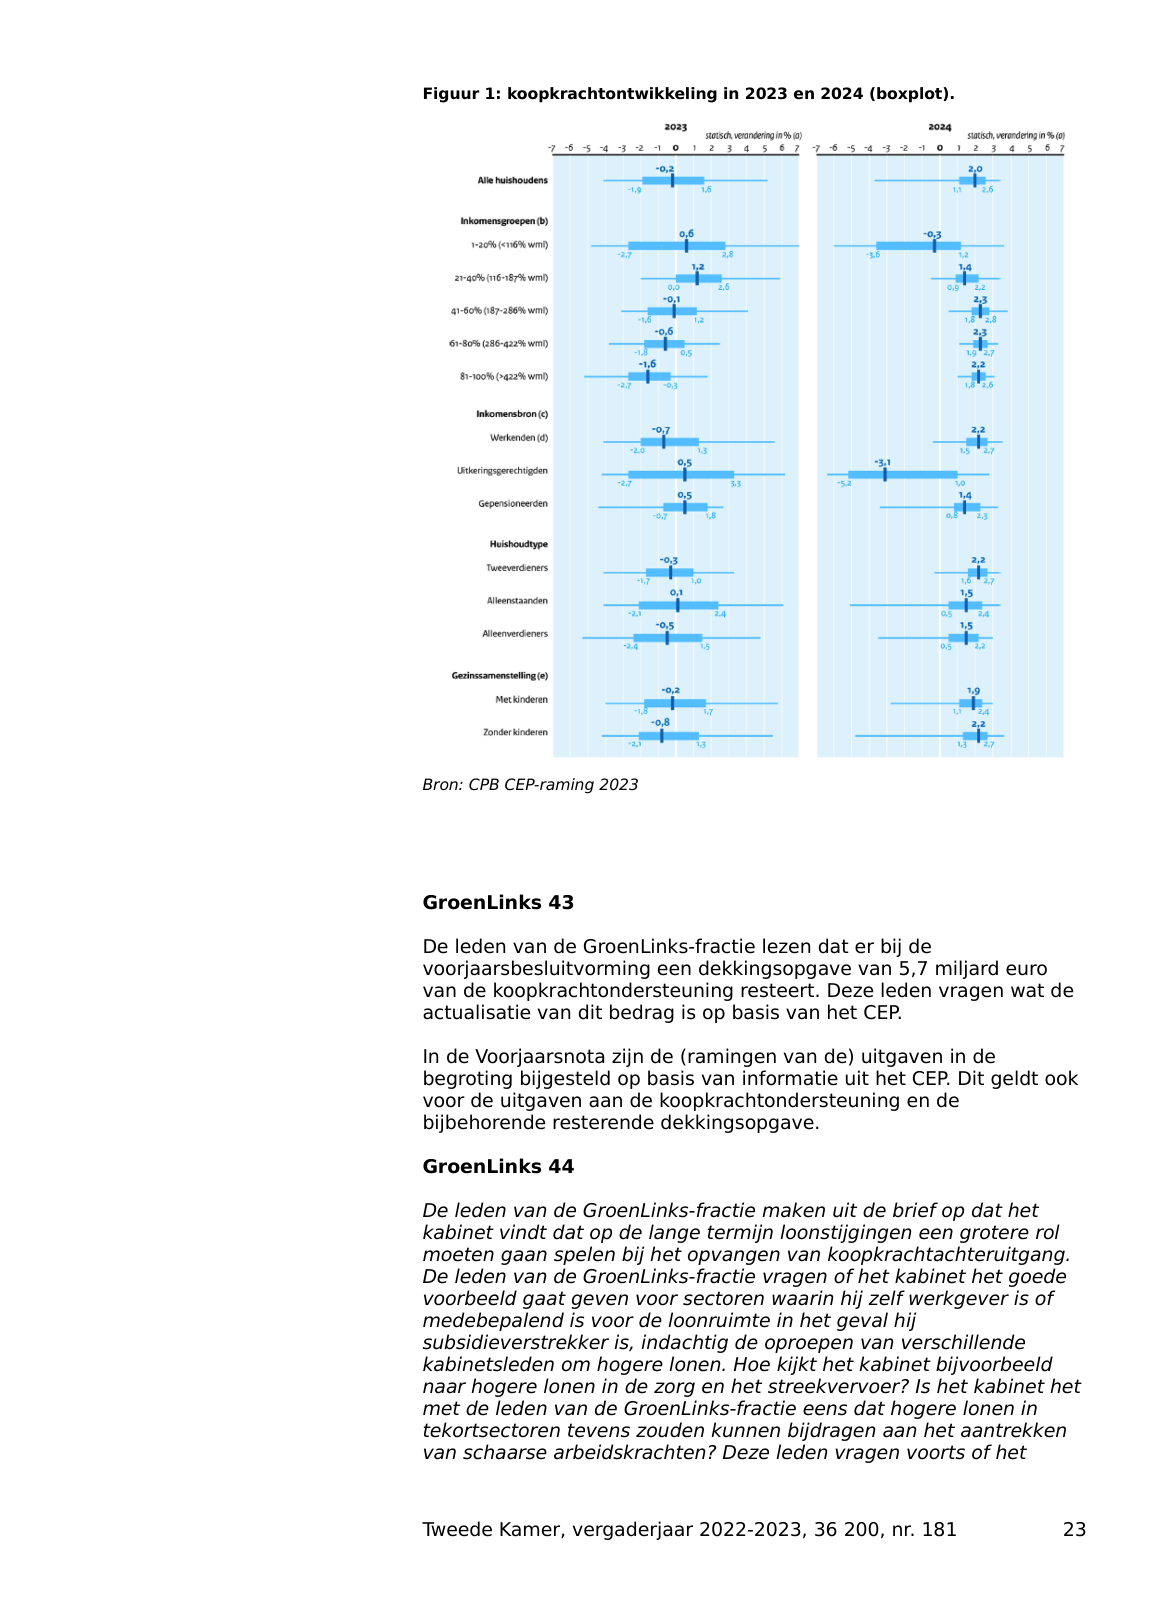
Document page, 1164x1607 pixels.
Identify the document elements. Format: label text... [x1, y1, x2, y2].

text Figuur 1: koopkrachtontwikkeling in 2023 en 2024 (boxplot). [422, 85, 1072, 103]
text De leden van de GroenLinks-fractie maken uit de brief op dat het kabinet vindt dat op de lange termijn loonstijgingen een grotere rol moeten gaan spelen bij het opvangen van koopkrachtachteruitgang. De leden van de GroenLinks-fractie vragen of het kabinet het goede voorbeeld gaat geven voor sectoren waarin hij zelf werkgever is of medebepalend is voor de loonruimte in het geval hij subsidieverstrekker is, indachtig de oproepen van verschillende kabinetsleden om hogere lonen. Hoe kijkt het kabinet bijvoorbeeld naar hogere lonen in de zorg en het streekvervoer? Is het kabinet het met de leden van de GroenLinks-fractie eens dat hogere lonen in tekortsectoren tevens zouden kunnen bijdragen aan het aantrekken van schaarse arbeidskrachten? Deze leden vragen voorts of het [422, 1200, 1087, 1464]
picture [422, 115, 1072, 765]
text In de Voorjaarsnota zijn de (ramingen van de) uitgaven in de begroting bijgesteld op basis van informatie uit het CEP. Dit geldt ook voor de uitgaven aan de koopkrachtondersteuning en de bijbehorende resterende dekkingsopgave. [422, 1046, 1087, 1134]
text De leden van de GroenLinks-fractie lezen dat er bij de voorjaarsbesluitvorming een dekkingsopgave van 5,7 miljard euro van de koopkrachtondersteuning resteert. Deze leden vragen wat de actualisatie van dit bedrag is op basis van het CEP. [422, 936, 1087, 1024]
subtitle GroenLinks 43 [422, 892, 1087, 914]
subtitle GroenLinks 44 [422, 1156, 1087, 1178]
text Bron: CPB CEP-raming 2023 [422, 776, 1072, 794]
